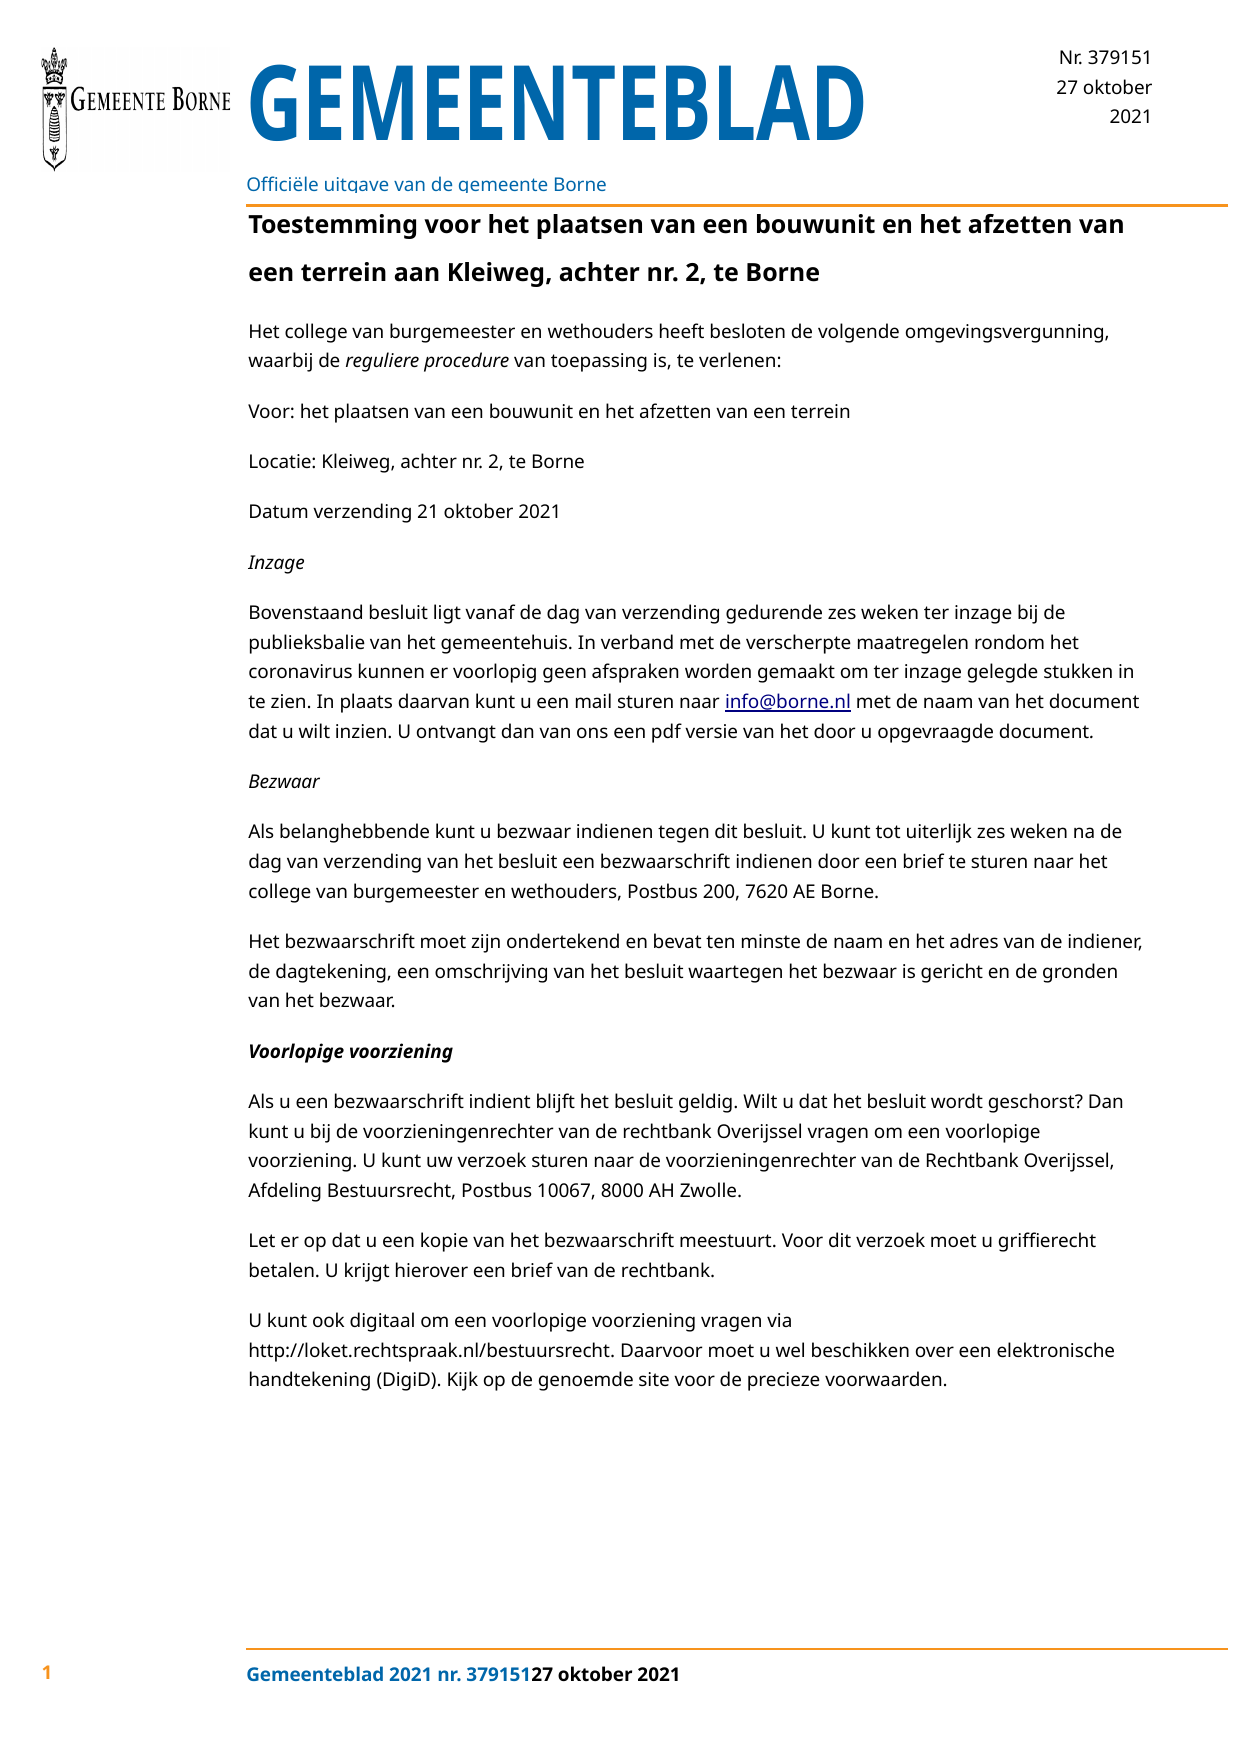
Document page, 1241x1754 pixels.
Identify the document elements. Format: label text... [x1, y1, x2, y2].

text Bovenstaand besluit ligt vanaf de dag van verzending gedurende zes weken ter inzage bij de publieksbalie van het gemeentehuis. In verband met de verscherpte maatregelen rondom het coronavirus kunnen er voorlopig geen afspraken worden gemaakt om ter inzage gelegde stukken in te zien. In plaats daarvan kunt u een mail sturen naar info@borne.nl met de naam van het document dat u wilt inzien. U ontvangt dan van ons een pdf versie van het door u opgevraagde document. [248, 599, 1152, 744]
text Inzage [248, 549, 1152, 575]
text Toestemming voor het plaatsen van een bouwunit en het afzetten van een terrein aan Kleiweg, achter nr. 2, te Borne [248, 207, 1152, 288]
text Als belanghebbende kunt u bezwaar indienen tegen dit besluit. U kunt tot uiterlijk zes weken na de dag van verzending van het besluit een bezwaarschrift indienen door een brief te sturen naar het college van burgemeester en wethouders, Postbus 200, 7620 AE Borne. [248, 819, 1152, 904]
text Voor: het plaatsen van een bouwunit en het afzetten van een terrein [248, 398, 1152, 424]
text Het bezwaarschrift moet zijn ondertekend en bevat ten minste de naam en het adres van de indiener, de dagtekening, een omschrijving van het besluit waartegen het bezwaar is gericht en de gronden van het bezwaar. [248, 928, 1152, 1013]
picture [41, 47, 231, 172]
text Locatie: Kleiweg, achter nr. 2, te Borne [248, 448, 1152, 474]
text Voorlopige voorziening [248, 1038, 1152, 1064]
text Let er op dat u een kopie van het bezwaarschrift meestuurt. Voor dit verzoek moet u griffierecht betalen. U krijgt hierover een brief van de rechtbank. [248, 1227, 1152, 1283]
text Het college van burgemeester en wethouders heeft besloten de volgende omgevingsvergunning, waarbij de reguliere procedure van toepassing is, te verlenen: [248, 318, 1152, 373]
text Datum verzending 21 oktober 2021 [248, 499, 1152, 524]
text Als u een bezwaarschrift indient blijft het besluit geldig. Wilt u dat het besluit wordt geschorst? Dan kunt u bij de voorzieningenrechter van de rechtbank Overijssel vragen om een voorlopige voorziening. U kunt uw verzoek sturen naar de voorzieningenrechter van de Rechtbank Overijssel, Afdeling Bestuursrecht, Postbus 10067, 8000 AH Zwolle. [248, 1088, 1152, 1203]
text Bezwaar [248, 768, 1152, 794]
text U kunt ook digitaal om een voorlopige voorziening vragen via http://loket.rechtspraak.nl/bestuursrecht. Daarvoor moet u wel beschikken over een elektronische handtekening (DigiD). Kijk op de genoemde site voor de precieze voorwaarden. [248, 1307, 1152, 1392]
